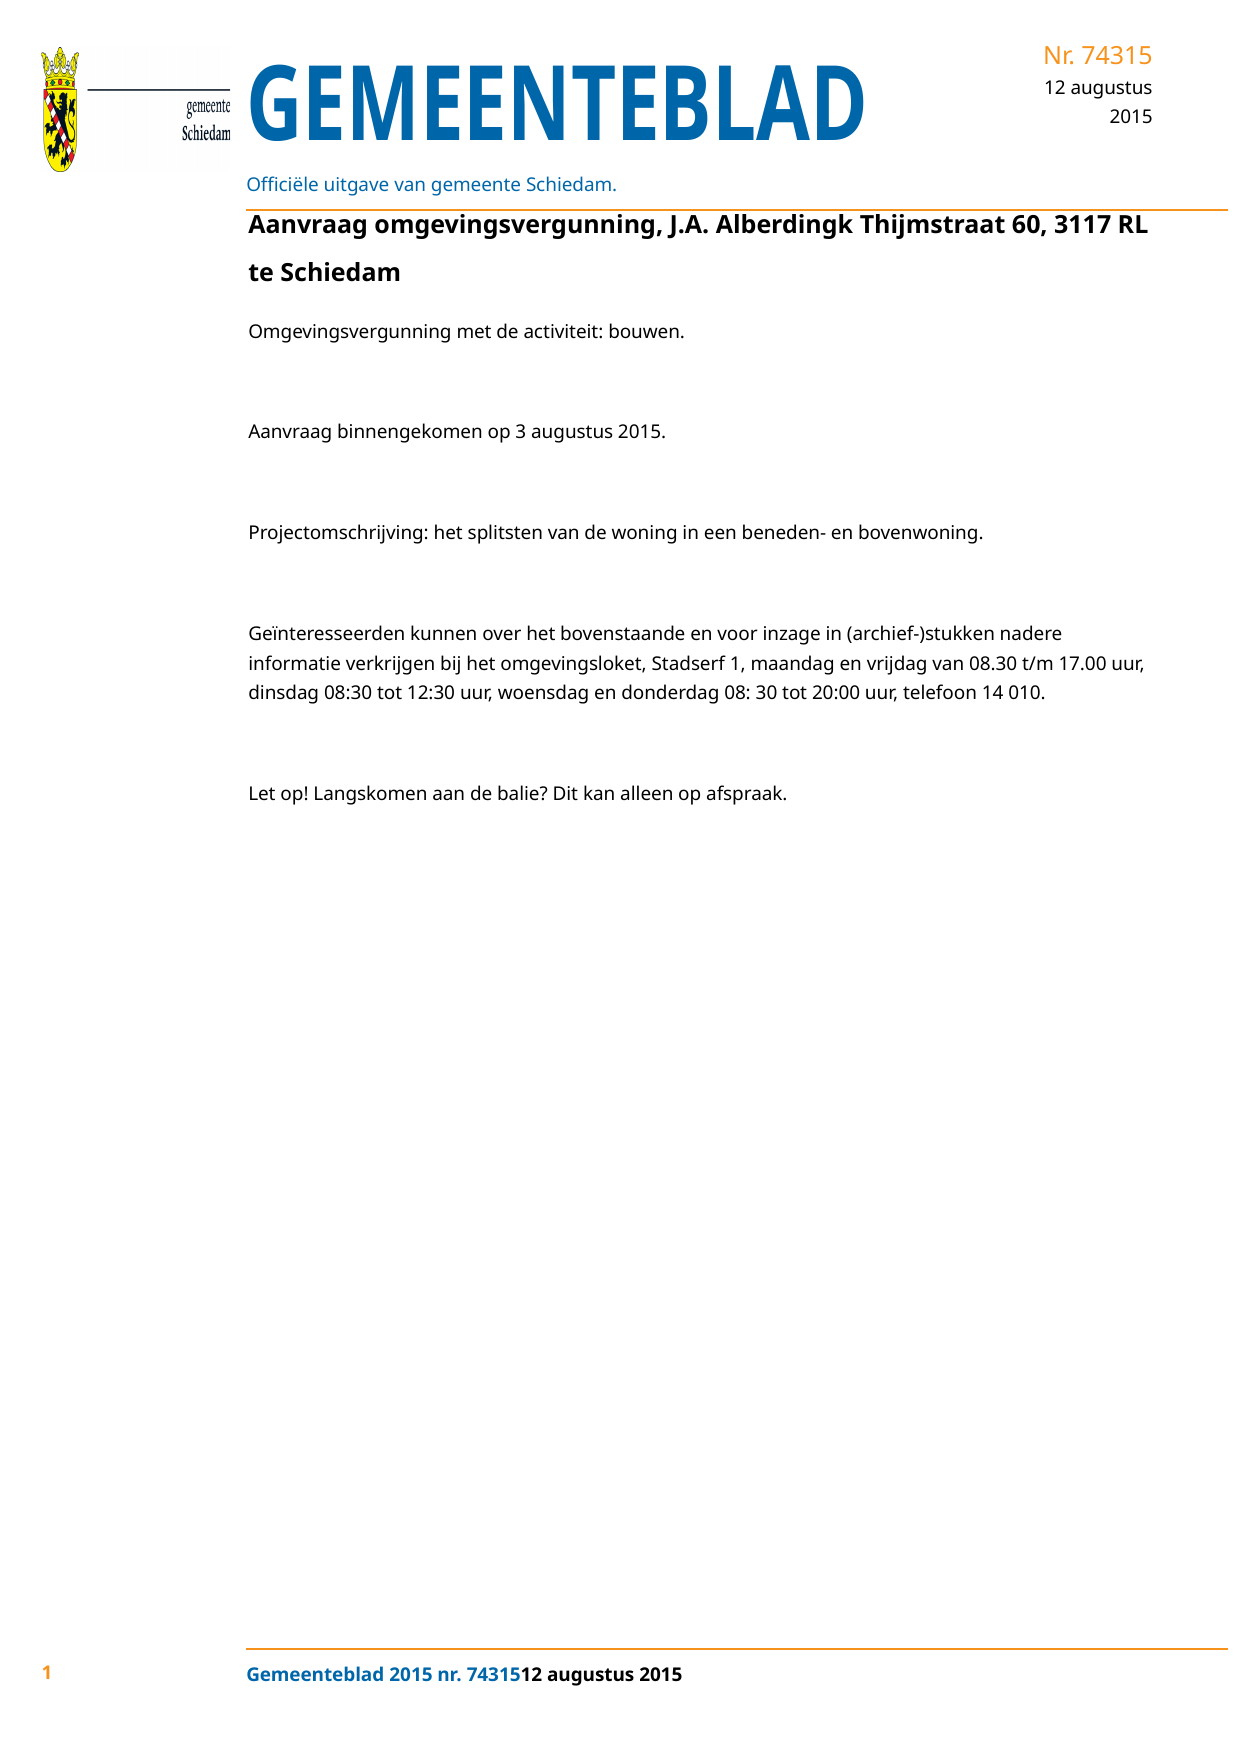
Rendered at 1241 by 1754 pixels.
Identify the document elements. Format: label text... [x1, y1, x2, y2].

picture [41, 47, 231, 172]
text Projectomschrijving: het splitsten van de woning in een beneden- en bovenwoning. [248, 519, 1152, 545]
text Let op! Langskomen aan de balie? Dit kan alleen op afspraak. [248, 780, 1152, 806]
text Omgevingsvergunning met de activiteit: bouwen. [248, 318, 1152, 344]
text Aanvraag omgevingsvergunning, J.A. Alberdingk Thijmstraat 60, 3117 RL te Schiedam [248, 211, 1152, 288]
text Aanvraag binnengekomen op 3 augustus 2015. [248, 419, 1152, 444]
text Geïnteresseerden kunnen over het bovenstaande en voor inzage in (archief-)stukken nadere informatie verkrijgen bij het omgevingsloket, Stadserf 1, maandag en vrijdag van 08.30 t/m 17.00 uur, dinsdag 08:30 tot 12:30 uur, woensdag en donderdag 08: 30 tot 20:00 uur, telefoon 14 010. [248, 620, 1152, 705]
